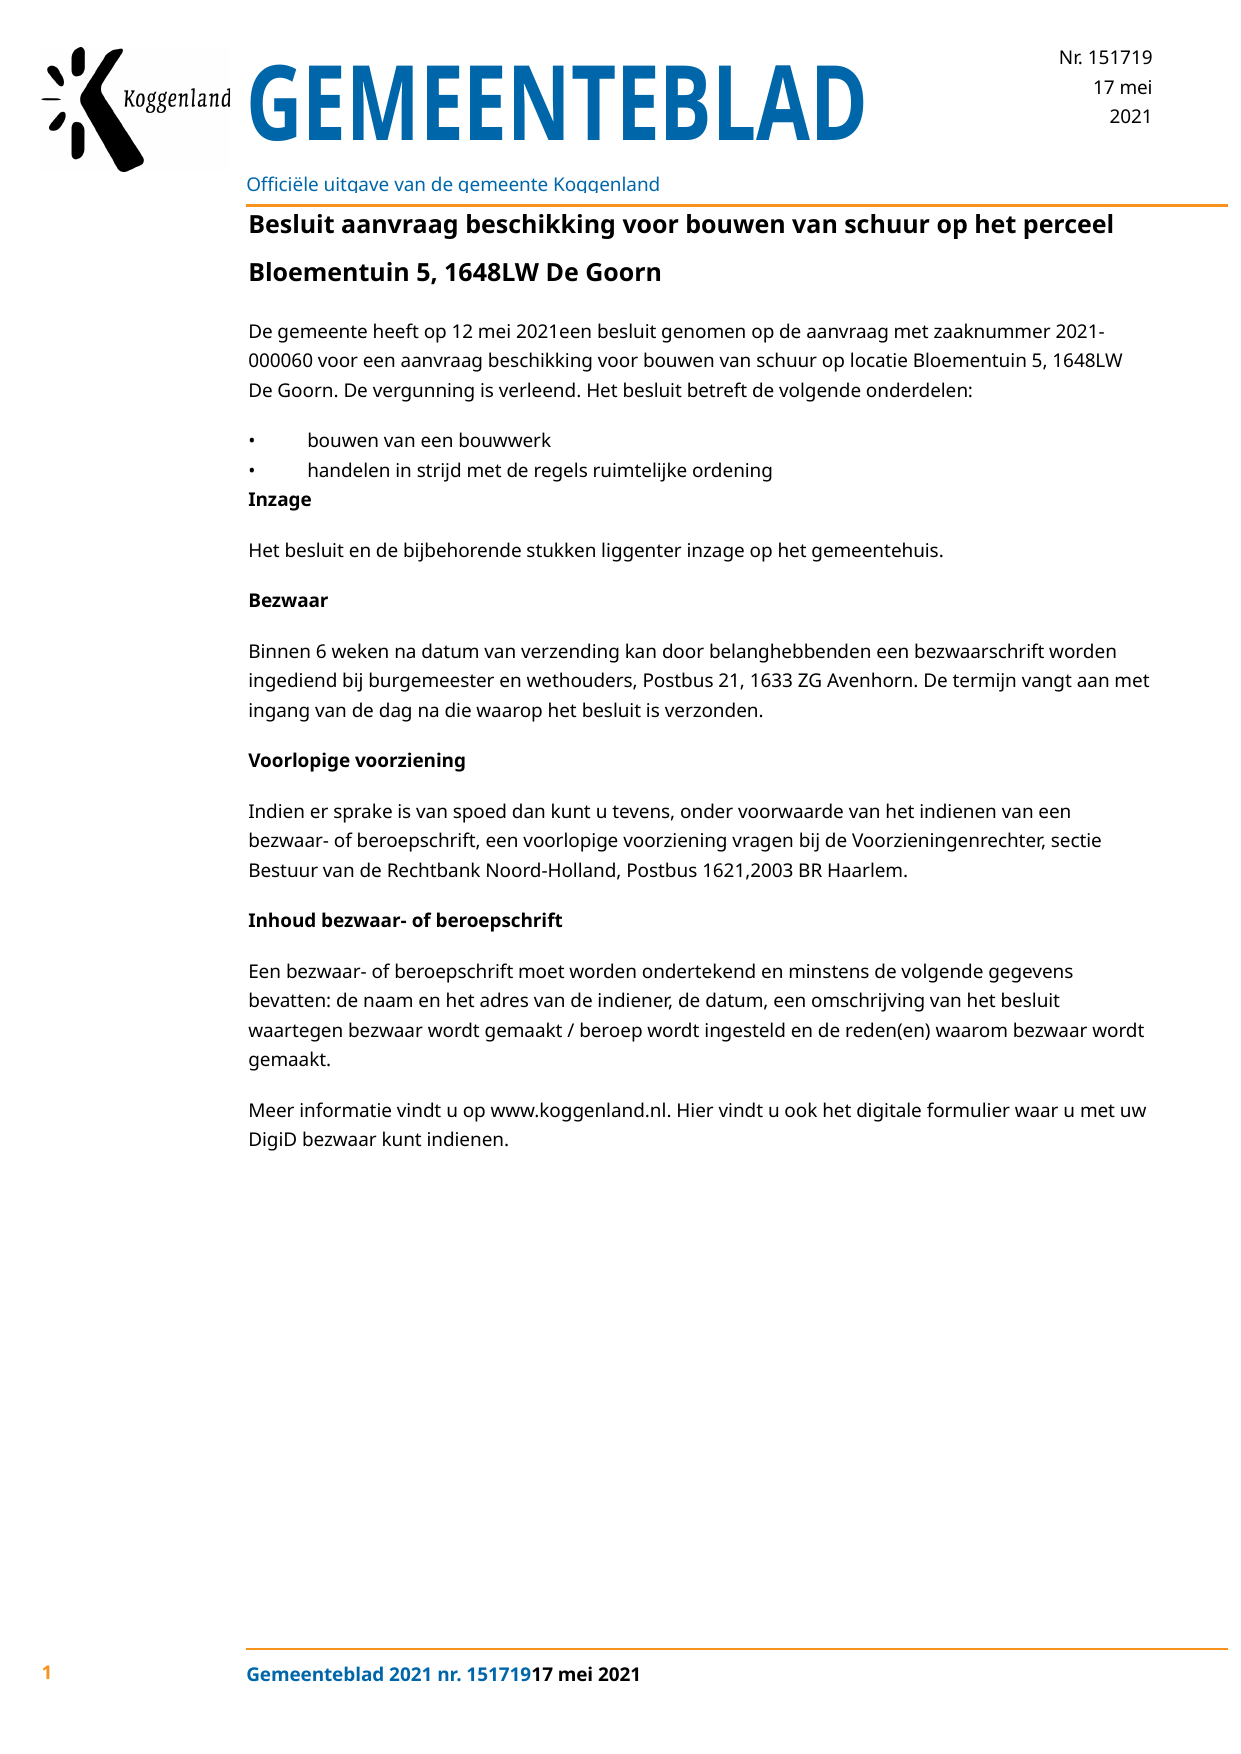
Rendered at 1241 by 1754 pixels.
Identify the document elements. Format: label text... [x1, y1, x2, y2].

text Bezwaar [248, 587, 1152, 613]
text Een bezwaar- of beroepschrift moet worden ondertekend en minstens de volgende gegevens bevatten: de naam en het adres van de indiener, de datum, een omschrijving van het besluit waartegen bezwaar wordt gemaakt / beroep wordt ingesteld en de reden(en) waarom bezwaar wordt gemaakt. [248, 958, 1152, 1072]
text Indien er sprake is van spoed dan kunt u tevens, onder voorwaarde van het indienen van een bezwaar- of beroepschrift, een voorlopige voorziening vragen bij de Voorzieningenrechter, sectie Bestuur van de Rechtbank Noord-Holland, Postbus 1621,2003 BR Haarlem. [248, 798, 1152, 883]
text Voorlopige voorziening [248, 747, 1152, 773]
text Inhoud bezwaar- of beroepschrift [248, 907, 1152, 933]
text De gemeente heeft op 12 mei 2021een besluit genomen op de aanvraag met zaaknummer 2021-000060 voor een aanvraag beschikking voor bouwen van schuur op locatie Bloementuin 5, 1648LW De Goorn. De vergunning is verleend. Het besluit betreft de volgende onderdelen: [248, 318, 1152, 403]
picture [41, 47, 231, 172]
list handelen in strijd met de regels ruimtelijke ordening [248, 457, 1152, 483]
text Inzage [248, 487, 1152, 512]
text Besluit aanvraag beschikking voor bouwen van schuur op het perceel Bloementuin 5, 1648LW De Goorn [248, 207, 1152, 288]
list bouwen van een bouwwerk [248, 427, 1152, 453]
text Binnen 6 weken na datum van verzending kan door belanghebbenden een bezwaarschrift worden ingediend bij burgemeester en wethouders, Postbus 21, 1633 ZG Avenhorn. De termijn vangt aan met ingang van de dag na die waarop het besluit is verzonden. [248, 638, 1152, 723]
text Meer informatie vindt u op www.koggenland.nl. Hier vindt u ook het digitale formulier waar u met uw DigiD bezwaar kunt indienen. [248, 1097, 1152, 1152]
text Het besluit en de bijbehorende stukken liggenter inzage op het gemeentehuis. [248, 537, 1152, 563]
